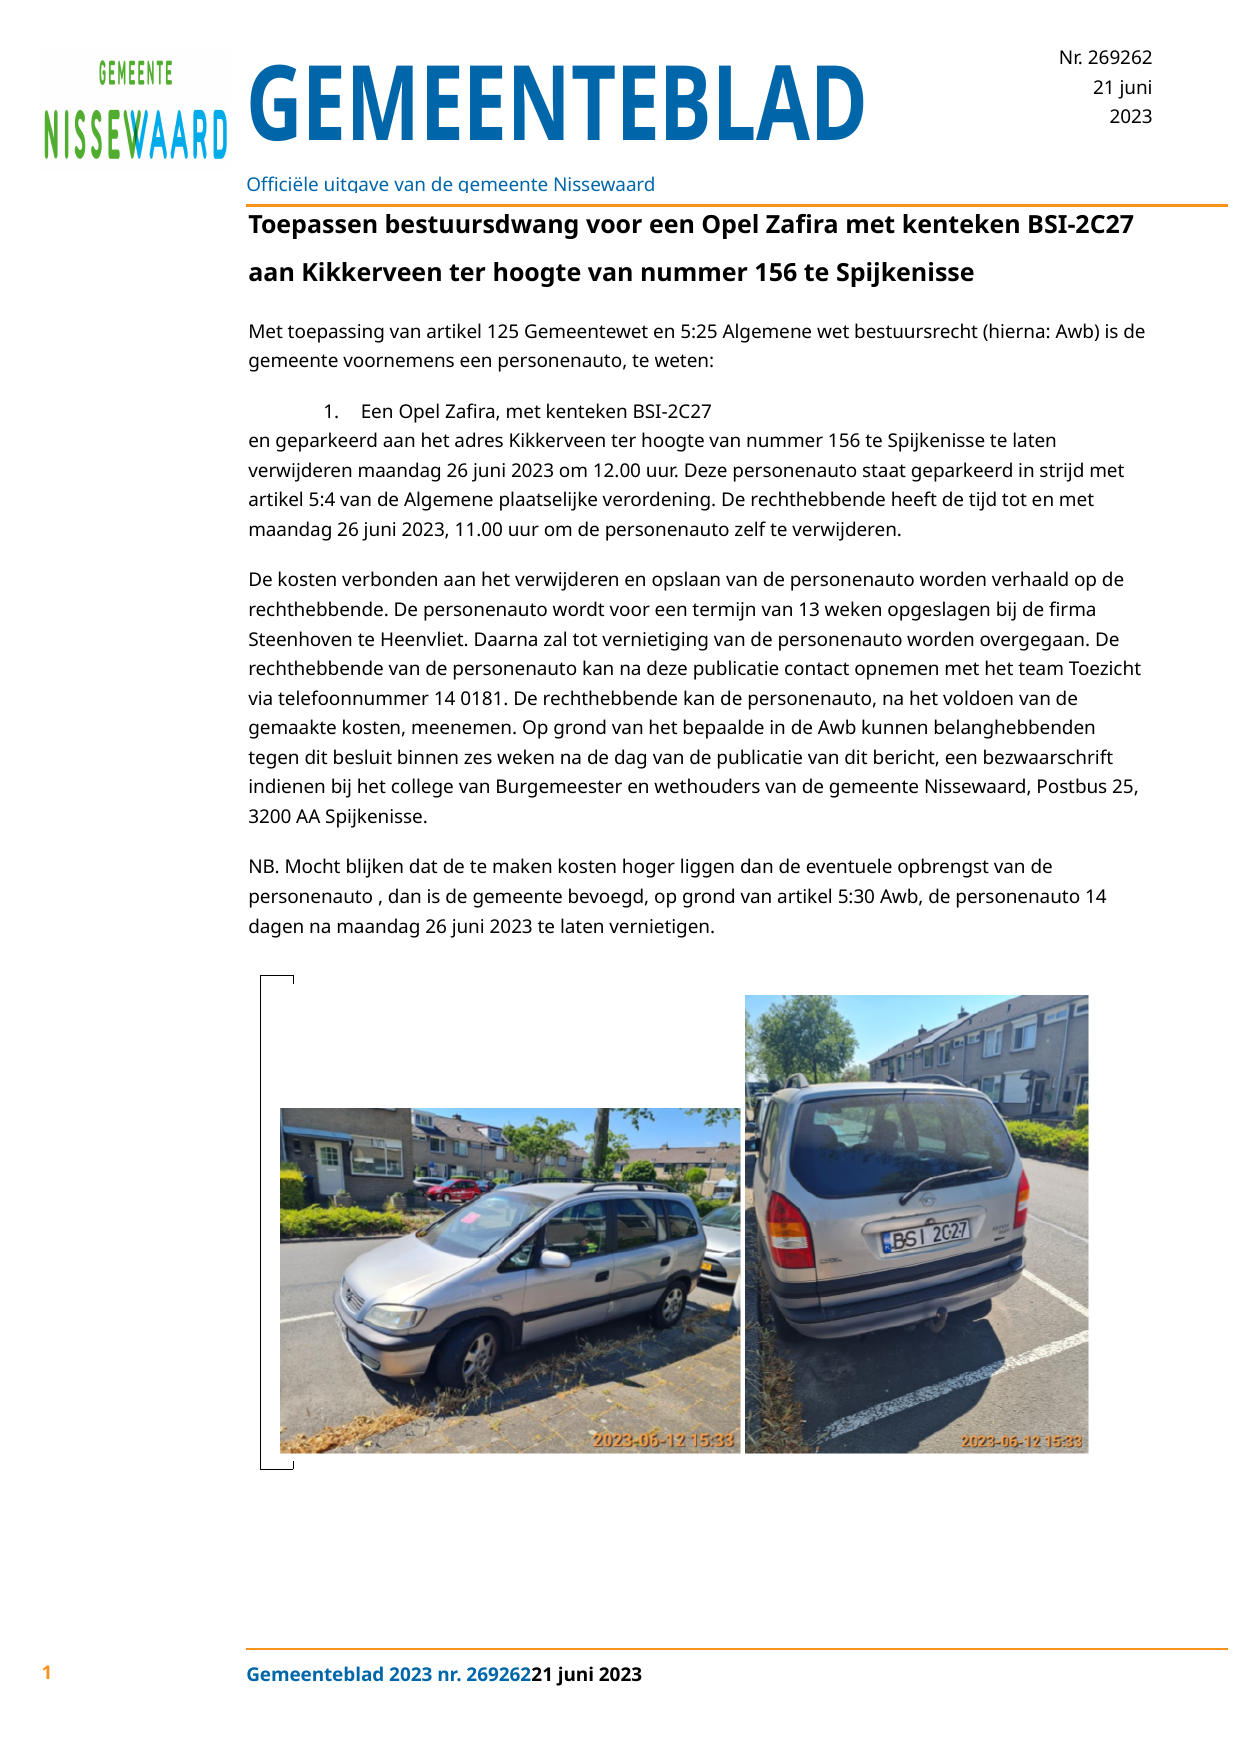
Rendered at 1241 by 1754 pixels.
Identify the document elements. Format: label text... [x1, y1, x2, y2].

text en geparkeerd aan het adres Kikkerveen ter hoogte van nummer 156 te Spijkenisse te laten verwijderen maandag 26 juni 2023 om 12.00 uur. Deze personenauto staat geparkeerd in strijd met artikel 5:4 van de Algemene plaatselijke verordening. De rechthebbende heeft de tijd tot en met maandag 26 juni 2023, 11.00 uur om de personenauto zelf te verwijderen. [248, 427, 1152, 542]
picture [268, 984, 1096, 1461]
picture [41, 47, 231, 172]
text Toepassen bestuursdwang voor een Opel Zafira met kenteken BSI-2C27 aan Kikkerveen ter hoogte van nummer 156 te Spijkenisse [248, 207, 1152, 288]
list Een Opel Zafira, met kenteken BSI-2C27 [323, 398, 1152, 424]
text Met toepassing van artikel 125 Gemeentewet en 5:25 Algemene wet bestuursrecht (hierna: Awb) is de gemeente voornemens een personenauto, te weten: [248, 318, 1152, 373]
text NB. Mocht blijken dat de te maken kosten hoger liggen dan de eventuele opbrengst van de personenauto , dan is de gemeente bevoegd, op grond van artikel 5:30 Awb, de personenauto 14 dagen na maandag 26 juni 2023 te laten vernietigen. [248, 854, 1152, 939]
text De kosten verbonden aan het verwijderen en opslaan van de personenauto worden verhaald op de rechthebbende. De personenauto wordt voor een termijn van 13 weken opgeslagen bij de firma Steenhoven te Heenvliet. Daarna zal tot vernietiging van de personenauto worden overgegaan. De rechthebbende van de personenauto kan na deze publicatie contact opnemen met het team Toezicht via telefoonnummer 14 0181. De rechthebbende kan de personenauto, na het voldoen van de gemaakte kosten, meenemen. Op grond van het bepaalde in de Awb kunnen belanghebbenden tegen dit besluit binnen zes weken na de dag van de publicatie van dit bericht, een bezwaarschrift indienen bij het college van Burgemeester en wethouders van de gemeente Nissewaard, Postbus 25, 3200 AA Spijkenisse. [248, 567, 1152, 829]
